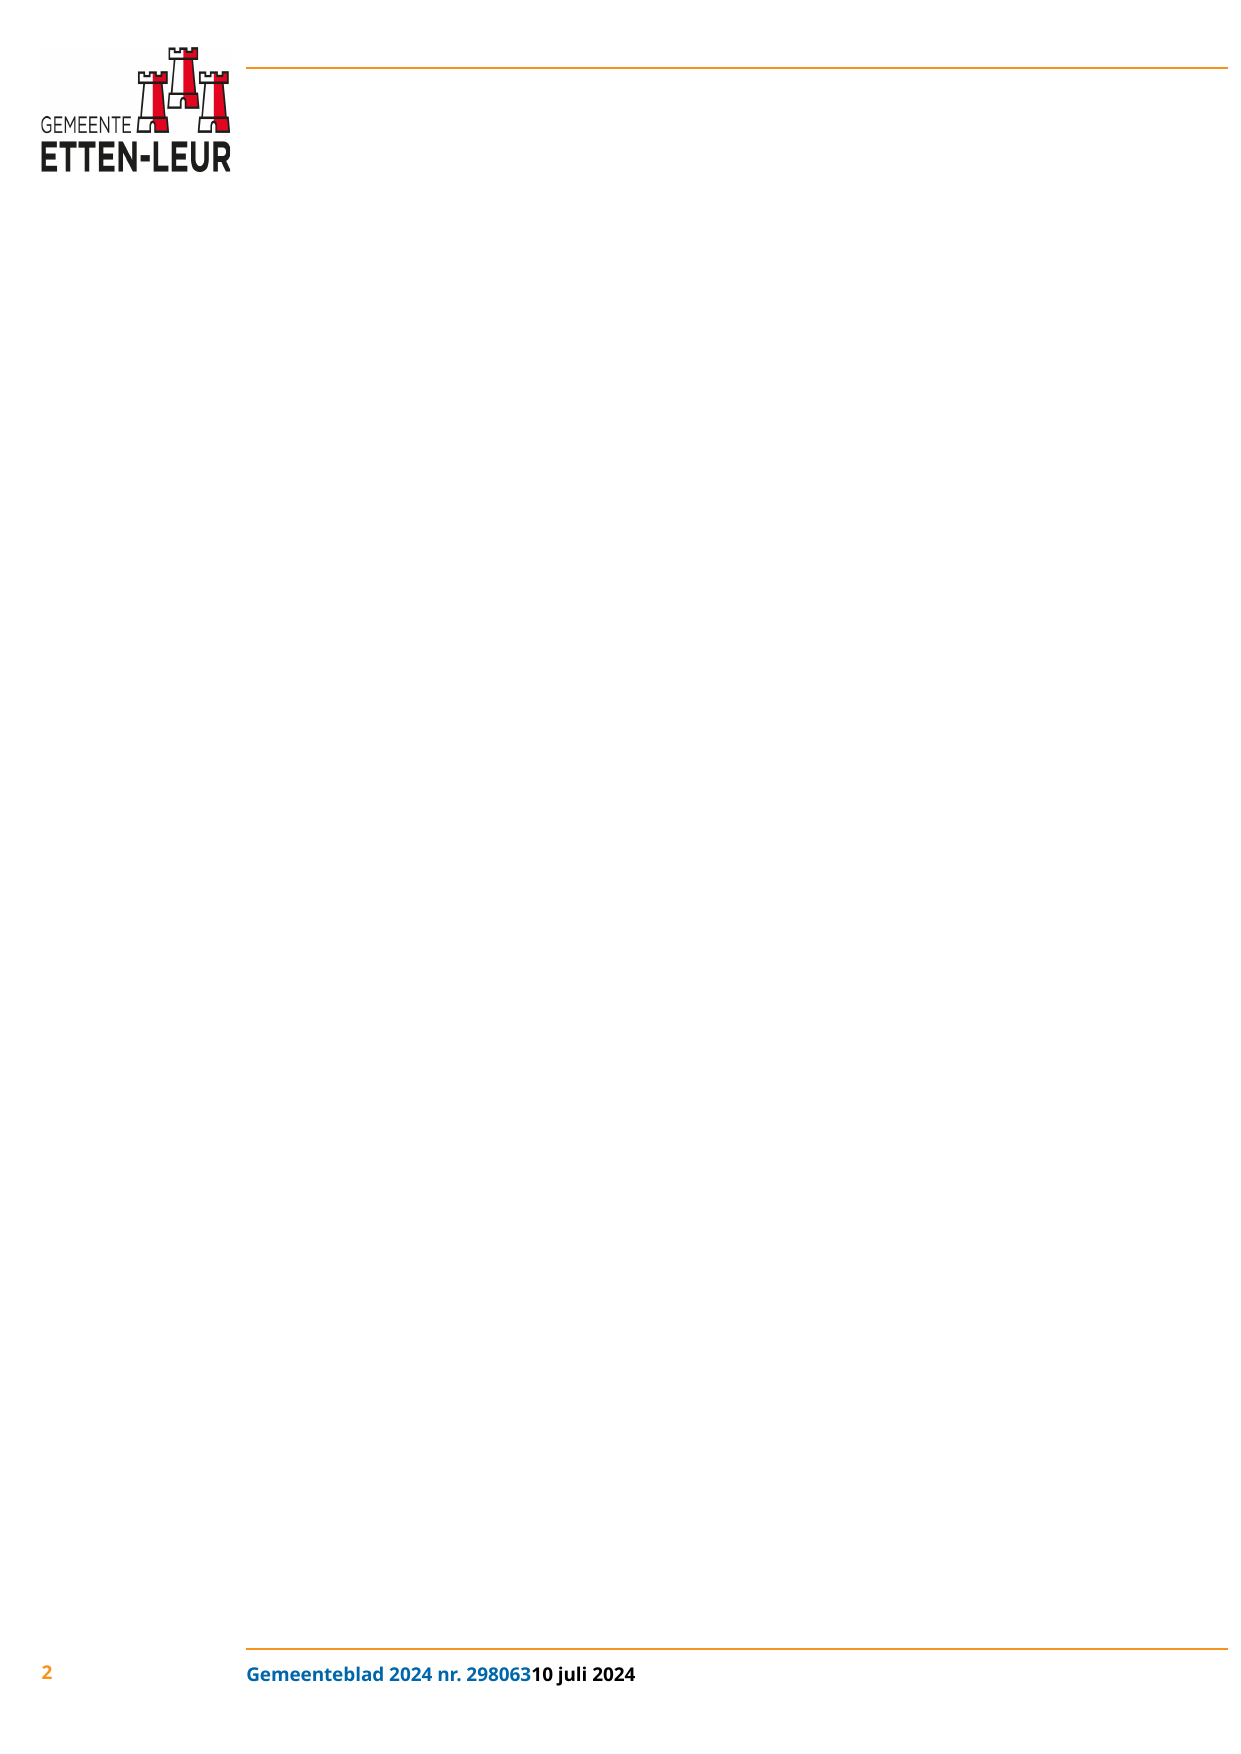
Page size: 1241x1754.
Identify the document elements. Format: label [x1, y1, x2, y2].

picture [41, 47, 231, 172]
